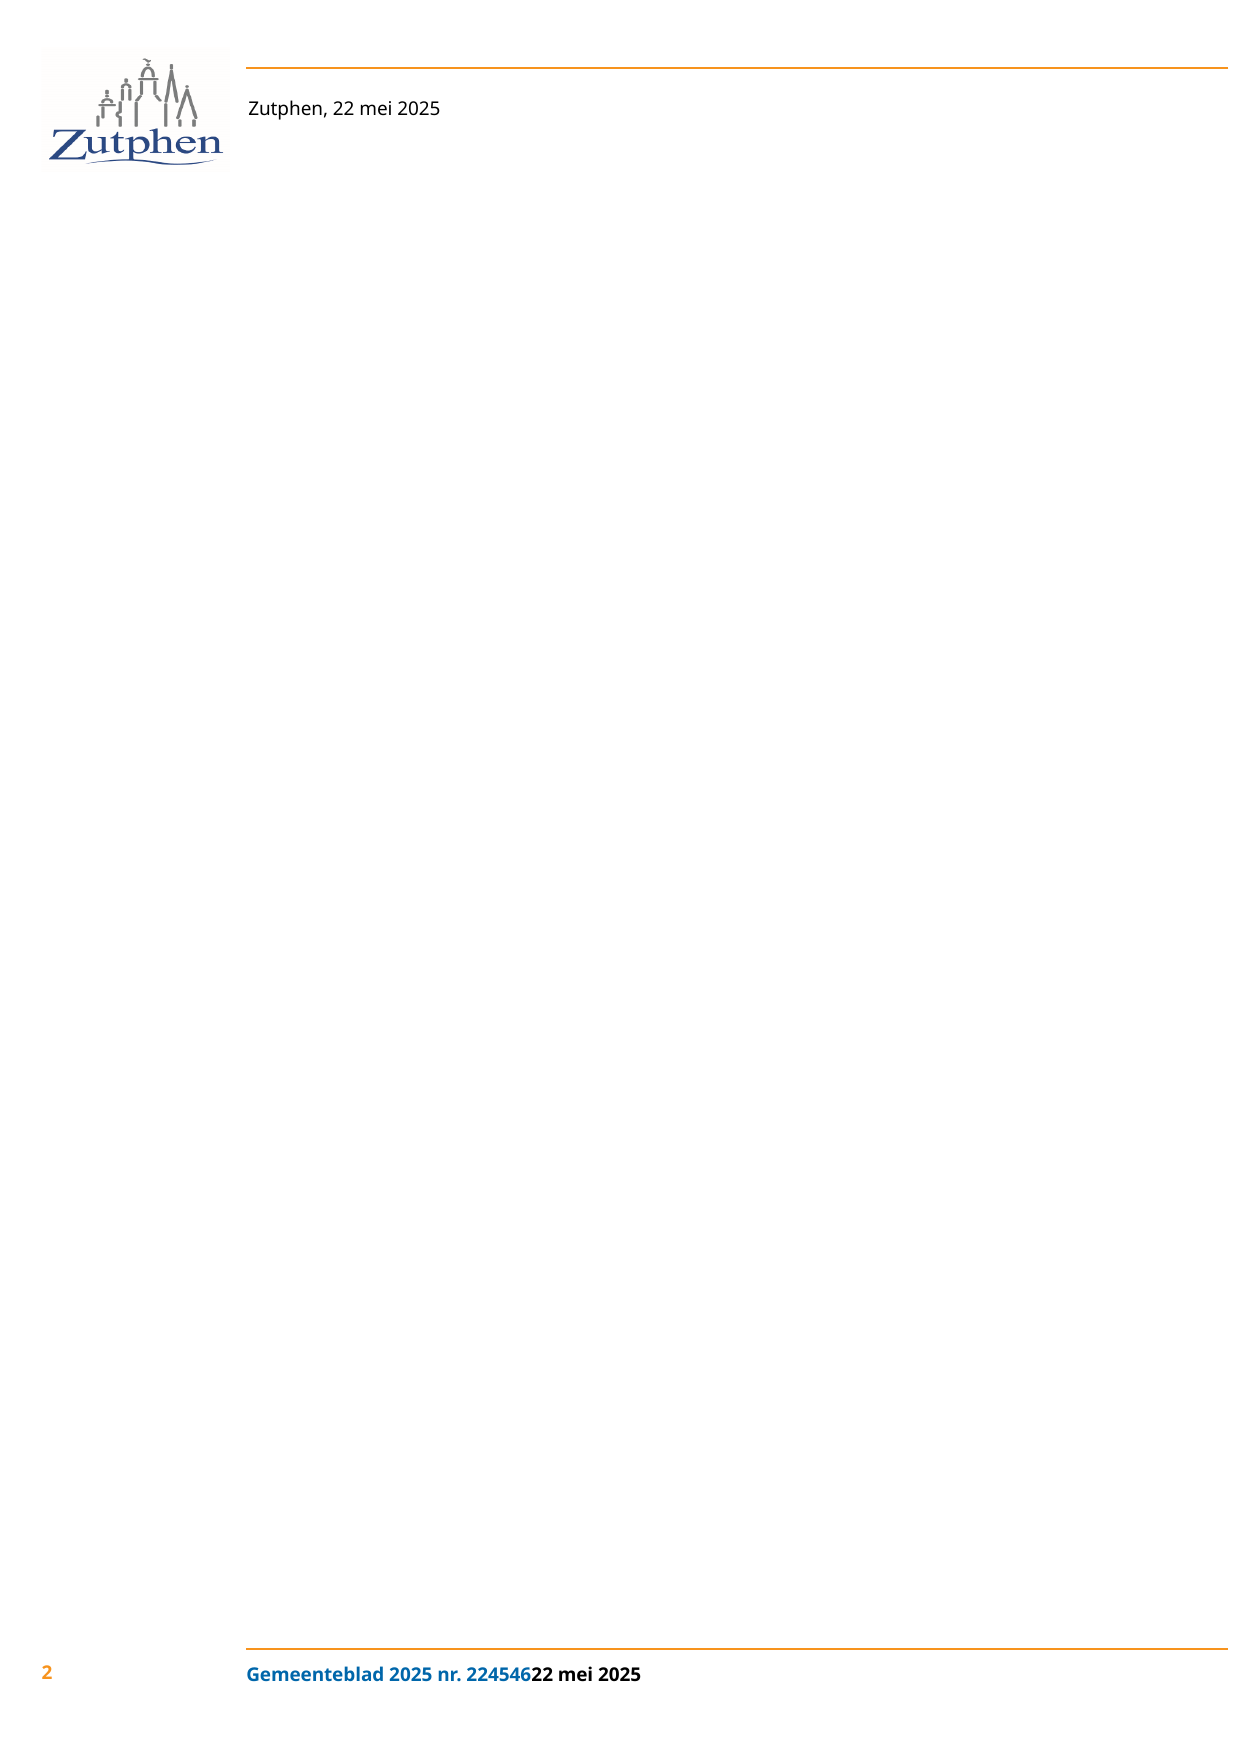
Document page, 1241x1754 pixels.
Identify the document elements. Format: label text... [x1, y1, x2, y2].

picture [41, 47, 231, 172]
text Zutphen, 22 mei 2025 [248, 95, 1152, 121]
